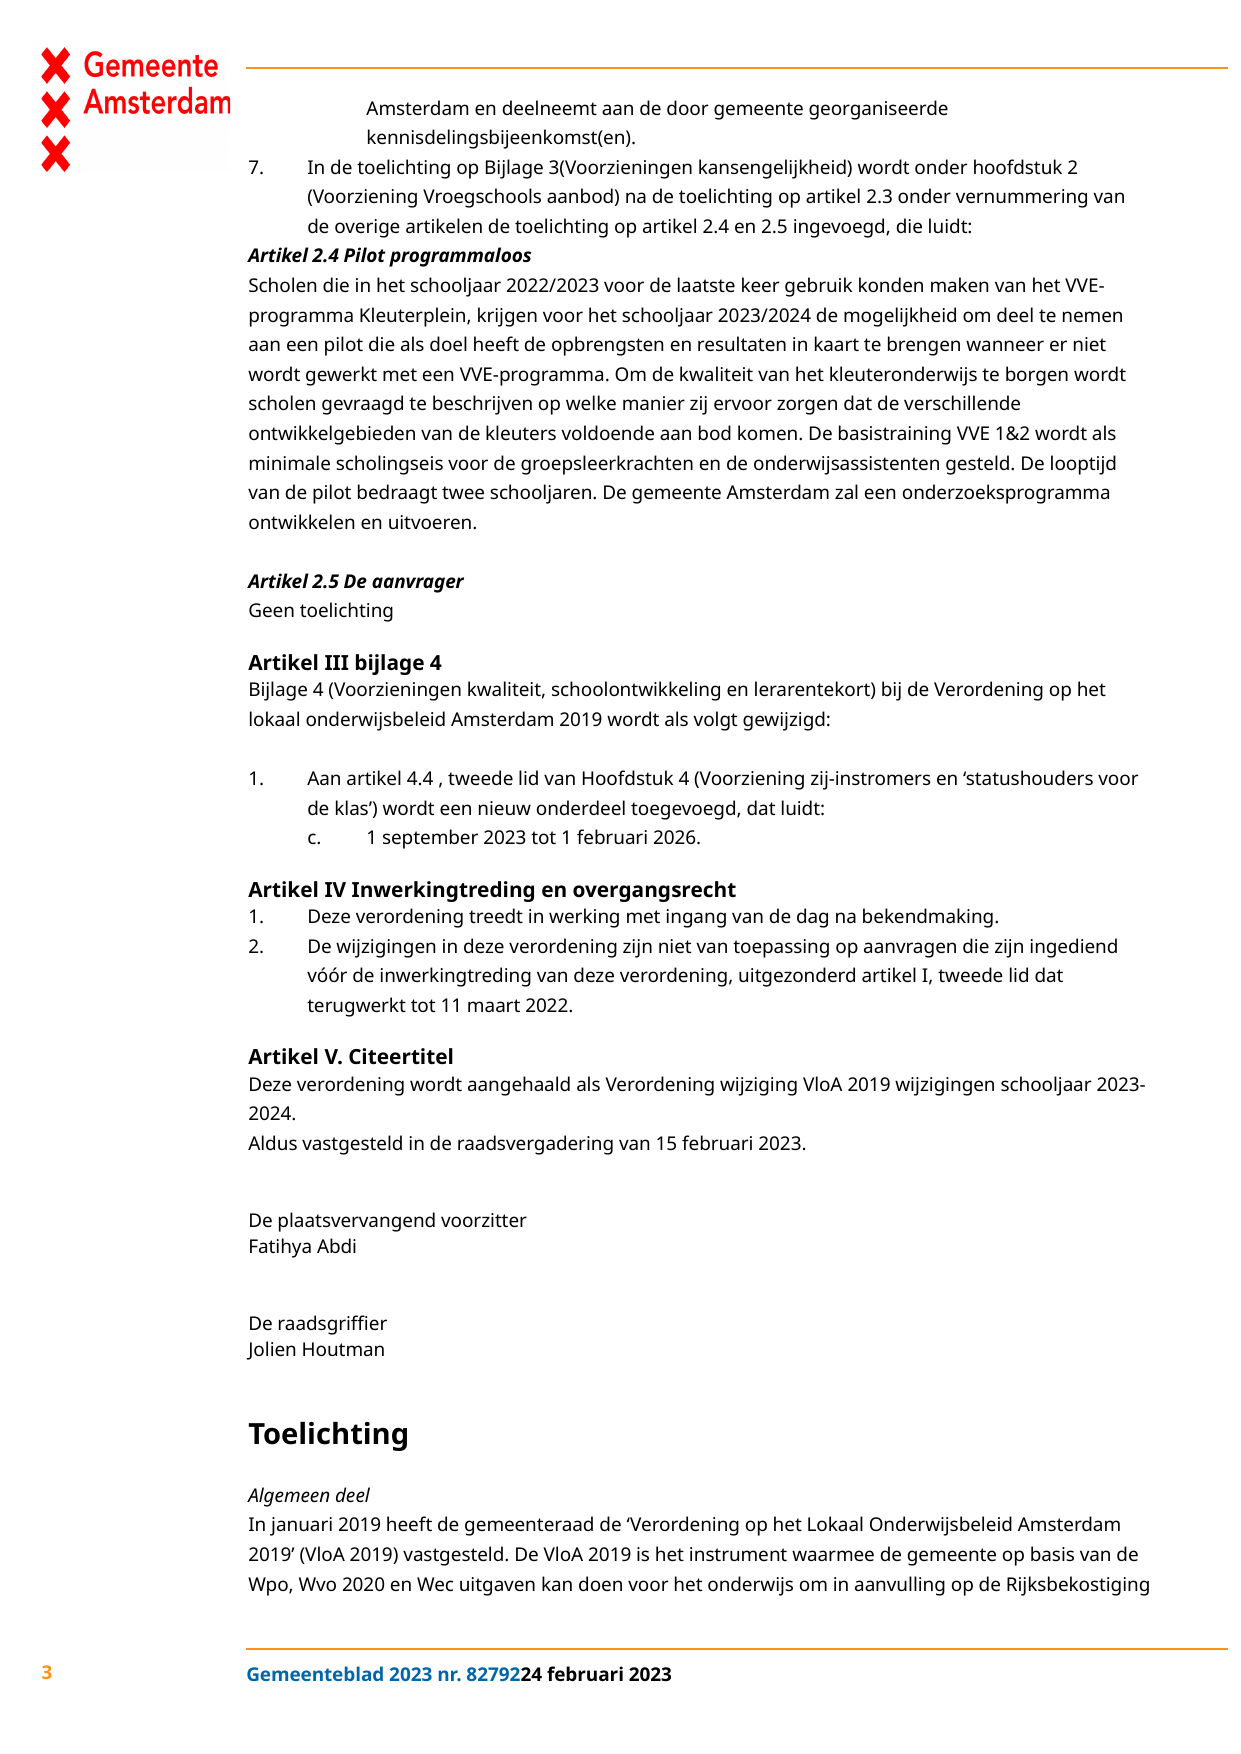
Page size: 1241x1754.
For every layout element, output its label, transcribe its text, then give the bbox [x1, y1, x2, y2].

text Artikel III bijlage 4 [248, 648, 1152, 677]
list Amsterdam en deelneemt aan de door gemeente georganiseerde kennisdelingsbijeenkomst(en). [307, 95, 1152, 150]
text De raadsgriffier [248, 1310, 1152, 1336]
list In de toelichting op Bijlage 3(Voorzieningen kansengelijkheid) wordt onder hoofdstuk 2 (Voorziening Vroegschools aanbod) na de toelichting op artikel 2.3 onder vernummering van de overige artikelen de toelichting op artikel 2.4 en 2.5 ingevoegd, die luidt: [248, 154, 1152, 239]
list Aan artikel 4.4 , tweede lid van Hoofdstuk 4 (Voorziening zij-instromers en ‘statushouders voor de klas’) wordt een nieuw onderdeel toegevoegd, dat luidt: [248, 765, 1152, 821]
list 1 september 2023 tot 1 februari 2026. [307, 824, 1152, 850]
text Deze verordening wordt aangehaald als Verordening wijziging VloA 2019 wijzigingen schooljaar 2023-2024. [248, 1071, 1152, 1126]
text Toelichting [248, 1413, 1152, 1453]
text Fatihya Abdi [248, 1233, 1152, 1259]
text Artikel 2.5 De aanvrager [248, 568, 1152, 594]
text Bijlage 4 (Voorzieningen kwaliteit, schoolontwikkeling en lerarentekort) bij de Verordening op het lokaal onderwijsbeleid Amsterdam 2019 wordt als volgt gewijzigd: [248, 677, 1152, 732]
text Artikel V. Citeertitel [248, 1042, 1152, 1071]
text In januari 2019 heeft de gemeenteraad de ‘Verordening op het Lokaal Onderwijsbeleid Amsterdam 2019’ (VloA 2019) vastgesteld. De VloA 2019 is het instrument waarmee de gemeente op basis van de Wpo, Wvo 2020 en Wec uitgaven kan doen voor het onderwijs om in aanvulling op de Rijksbekostiging [248, 1512, 1152, 1596]
text Scholen die in het schooljaar 2022/2023 voor de laatste keer gebruik konden maken van het VVE-programma Kleuterplein, krijgen voor het schooljaar 2023/2024 de mogelijkheid om deel te nemen aan een pilot die als doel heeft de opbrengsten en resultaten in kaart te brengen wanneer er niet wordt gewerkt met een VVE-programma. Om de kwaliteit van het kleuteronderwijs te borgen wordt scholen gevraagd te beschrijven op welke manier zij ervoor zorgen dat de verschillende ontwikkelgebieden van de kleuters voldoende aan bod komen. De basistraining VVE 1&2 wordt als minimale scholingseis voor de groepsleerkrachten en de onderwijsassistenten gesteld. De looptijd van de pilot bedraagt twee schooljaren. De gemeente Amsterdam zal een onderzoeksprogramma ontwikkelen en uitvoeren. [248, 272, 1152, 535]
picture [41, 47, 231, 172]
text Artikel IV Inwerkingtreding en overgangsrecht [248, 875, 1152, 903]
list De wijzigingen in deze verordening zijn niet van toepassing op aanvragen die zijn ingediend vóór de inwerkingtreding van deze verordening, uitgezonderd artikel I, tweede lid dat terugwerkt tot 11 maart 2022. [248, 933, 1152, 1018]
text Artikel 2.4 Pilot programmaloos [248, 243, 1152, 268]
text Algemeen deel [248, 1482, 1152, 1508]
text Geen toelichting [248, 598, 1152, 623]
text De plaatsvervangend voorzitter [248, 1207, 1152, 1233]
list Deze verordening treedt in werking met ingang van de dag na bekendmaking. [248, 903, 1152, 929]
text Jolien Houtman [248, 1336, 1152, 1362]
text Aldus vastgesteld in de raadsvergadering van 15 februari 2023. [248, 1130, 1152, 1156]
